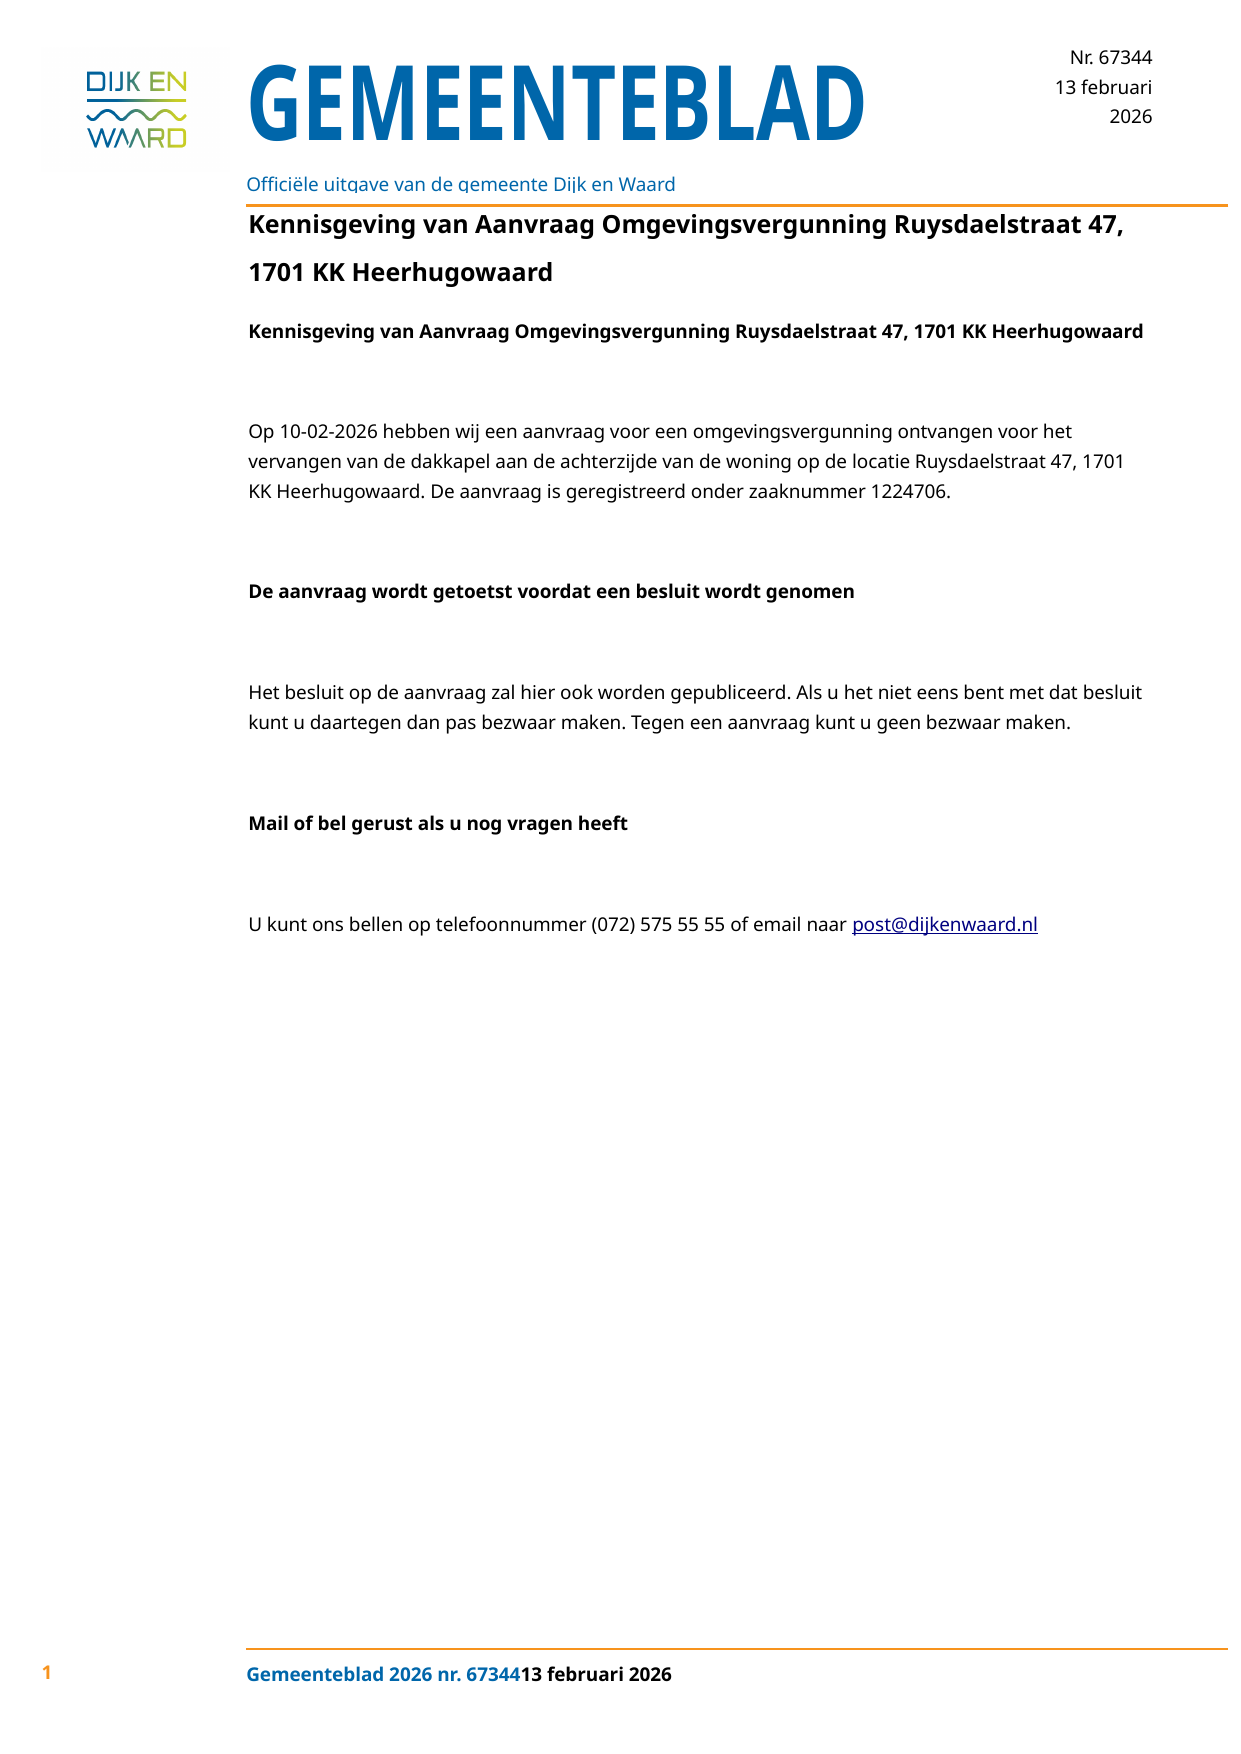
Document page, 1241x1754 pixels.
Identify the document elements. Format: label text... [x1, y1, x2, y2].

text Mail of bel gerust als u nog vragen heeft [248, 810, 1152, 836]
text Kennisgeving van Aanvraag Omgevingsvergunning Ruysdaelstraat 47, 1701 KK Heerhugowaard [248, 318, 1152, 344]
text U kunt ons bellen op telefoonnummer (072) 575 55 55 of email naar post@dijkenwaard.nl [248, 911, 1152, 937]
text Het besluit op de aanvraag zal hier ook worden gepubliceerd. Als u het niet eens bent met dat besluit kunt u daartegen dan pas bezwaar maken. Tegen een aanvraag kunt u geen bezwaar maken. [248, 679, 1152, 735]
text Kennisgeving van Aanvraag Omgevingsvergunning Ruysdaelstraat 47, 1701 KK Heerhugowaard [248, 207, 1152, 288]
text De aanvraag wordt getoetst voordat een besluit wordt genomen [248, 579, 1152, 604]
text Op 10-02-2026 hebben wij een aanvraag voor een omgevingsvergunning ontvangen voor het vervangen van de dakkapel aan de achterzijde van de woning op de locatie Ruysdaelstraat 47, 1701 KK Heerhugowaard. De aanvraag is geregistreerd onder zaaknummer 1224706. [248, 419, 1152, 504]
picture [41, 47, 231, 172]
